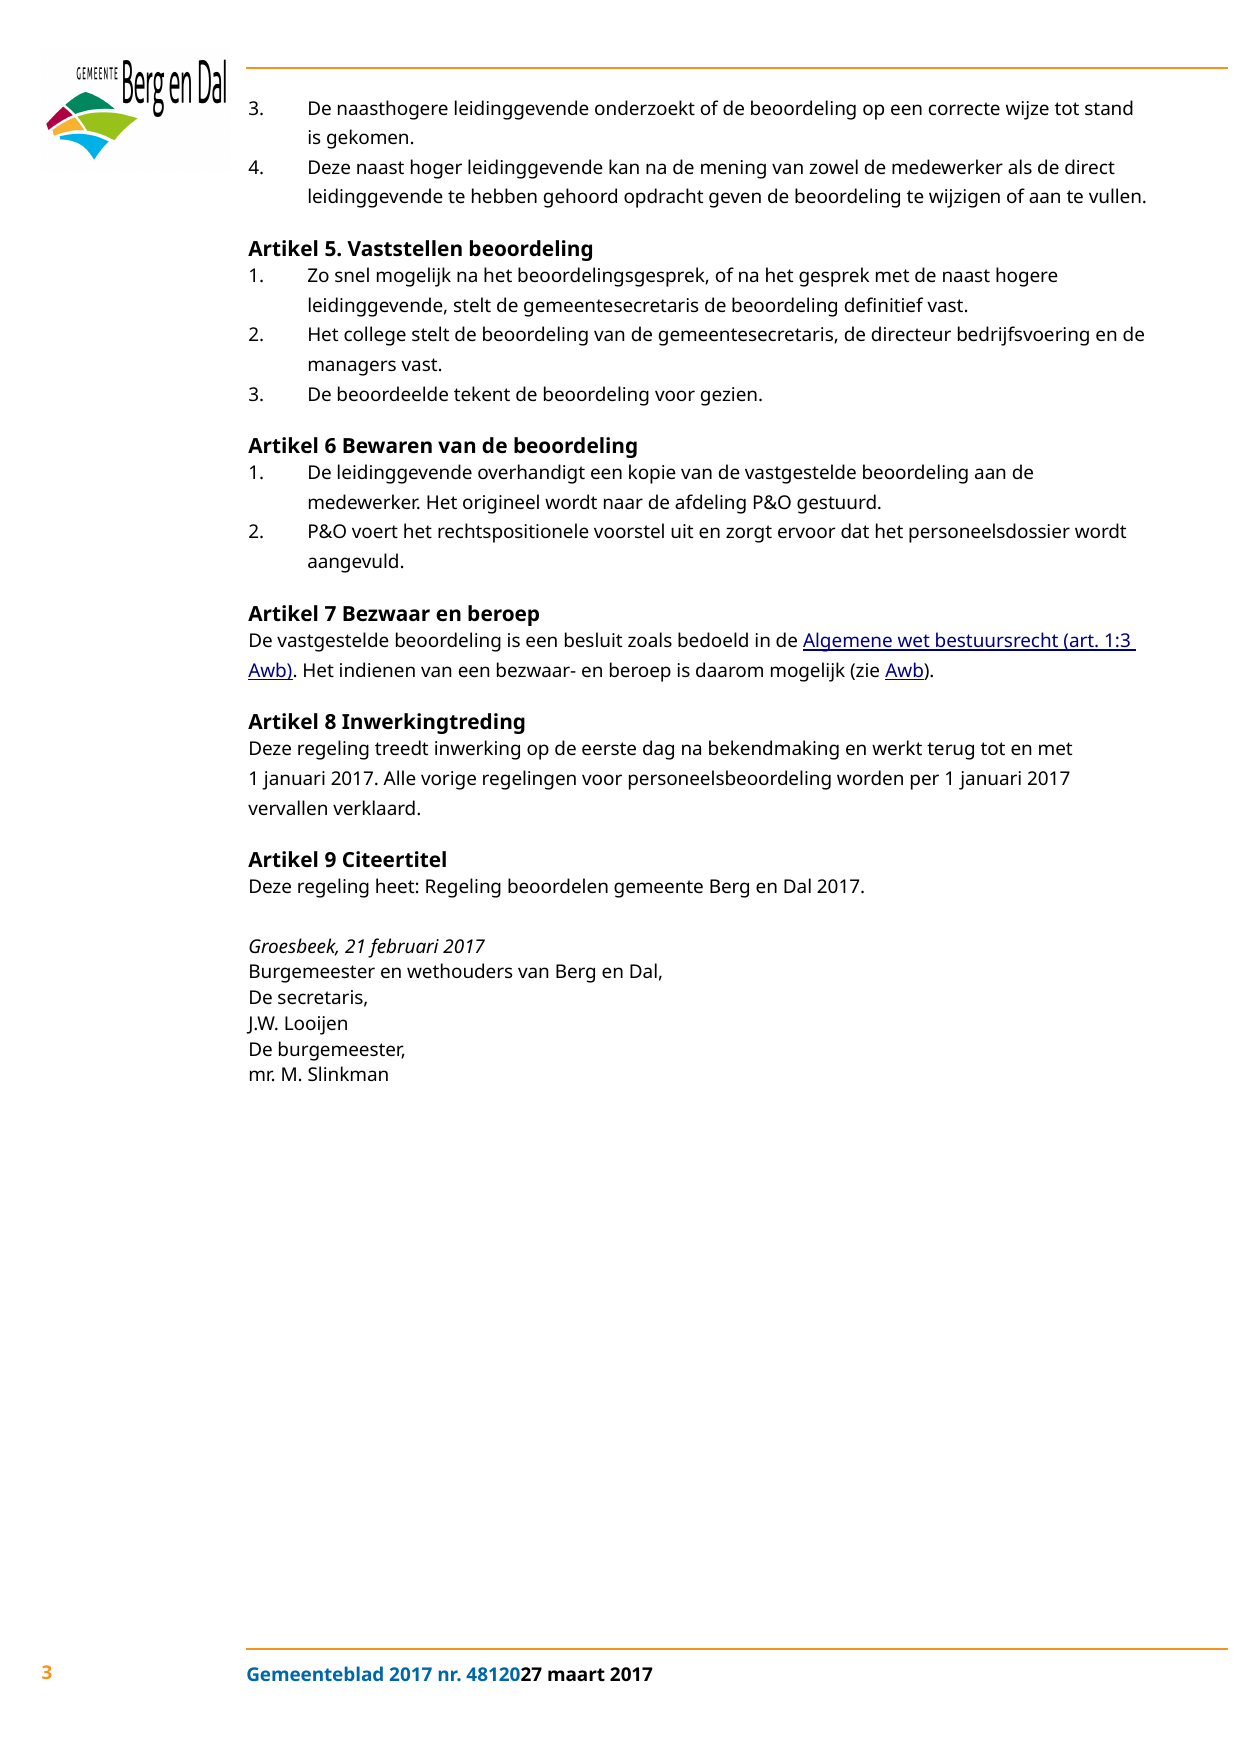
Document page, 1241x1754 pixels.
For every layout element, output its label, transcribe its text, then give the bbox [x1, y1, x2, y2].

text De secretaris, [248, 984, 1152, 1010]
text Artikel 7 Bezwaar en beroep [248, 599, 1152, 627]
picture [41, 47, 231, 172]
text Artikel 6 Bewaren van de beoordeling [248, 431, 1152, 459]
text mr. M. Slinkman [248, 1061, 1152, 1087]
text Groesbeek, 21 februari 2017 [248, 933, 1152, 958]
text J.W. Looijen [248, 1010, 1152, 1036]
list De naasthogere leidinggevende onderzoekt of de beoordeling op een correcte wijze tot stand is gekomen. [248, 95, 1152, 150]
text Artikel 5. Vaststellen beoordeling [248, 234, 1152, 262]
text Artikel 9 Citeertitel [248, 845, 1152, 874]
list De beoordeelde tekent de beoordeling voor gezien. [248, 381, 1152, 406]
text Artikel 8 Inwerkingtreding [248, 707, 1152, 736]
text De vastgestelde beoordeling is een besluit zoals bedoeld in de Algemene wet bestuursrecht (art. 1:3 Awb). Het indienen van een bezwaar- en beroep is daarom mogelijk (zie Awb). [248, 627, 1152, 682]
text Deze regeling heet: Regeling beoordelen gemeente Berg en Dal 2017. [248, 874, 1152, 899]
list Deze naast hoger leidinggevende kan na de mening van zowel de medewerker als de direct leidinggevende te hebben gehoord opdracht geven de beoordeling te wijzigen of aan te vullen. [248, 154, 1152, 209]
text Deze regeling treedt inwerking op de eerste dag na bekendmaking en werkt terug tot en met 1 januari 2017. Alle vorige regelingen voor personeelsbeoordeling worden per 1 januari 2017 vervallen verklaard. [248, 736, 1152, 821]
list Het college stelt de beoordeling van de gemeentesecretaris, de directeur bedrijfsvoering en de managers vast. [248, 322, 1152, 377]
list De leidinggevende overhandigt een kopie van de vastgestelde beoordeling aan de medewerker. Het origineel wordt naar de afdeling P&O gestuurd. [248, 459, 1152, 515]
text Burgemeester en wethouders van Berg en Dal, [248, 958, 1152, 984]
list Zo snel mogelijk na het beoordelingsgesprek, of na het gesprek met de naast hogere leidinggevende, stelt de gemeentesecretaris de beoordeling definitief vast. [248, 262, 1152, 318]
list P&O voert het rechtspositionele voorstel uit en zorgt ervoor dat het personeelsdossier wordt aangevuld. [248, 519, 1152, 574]
text De burgemeester, [248, 1036, 1152, 1061]
